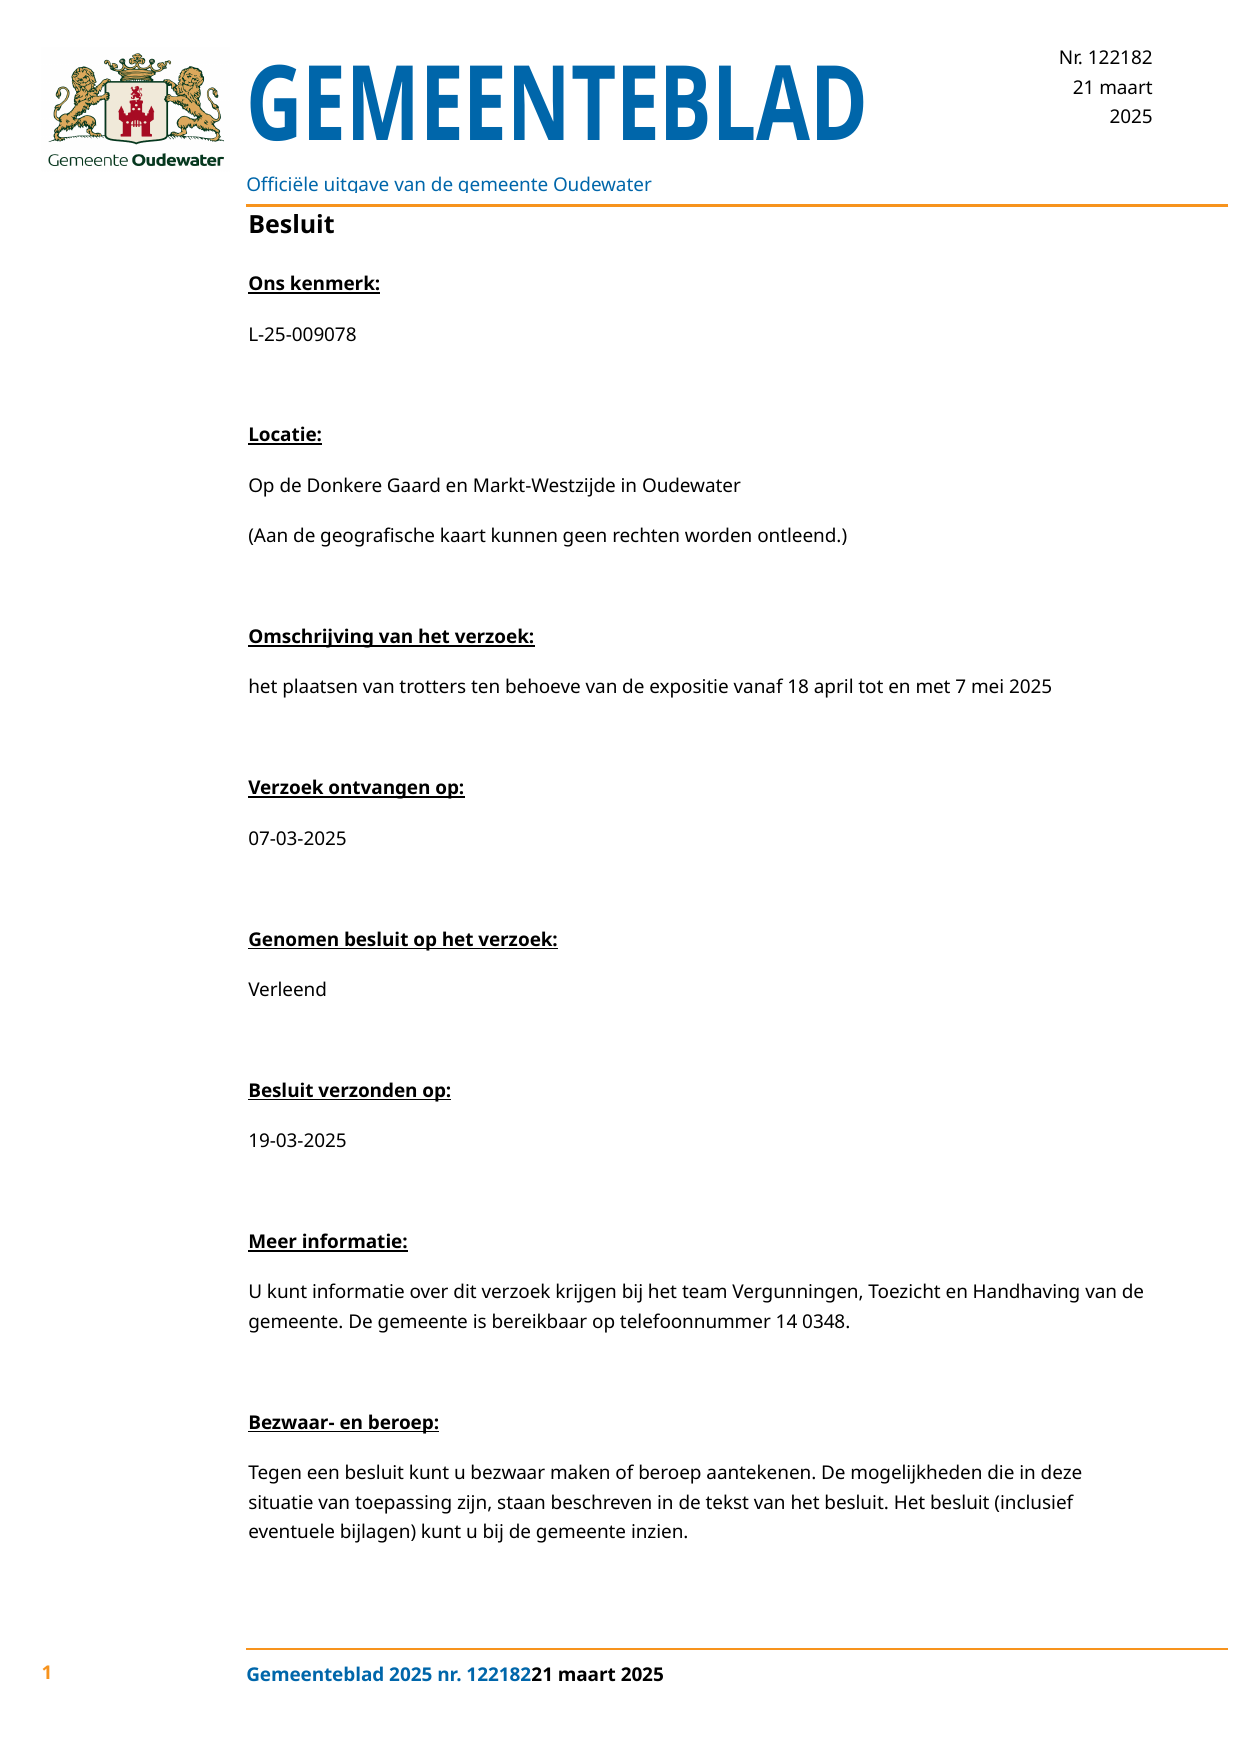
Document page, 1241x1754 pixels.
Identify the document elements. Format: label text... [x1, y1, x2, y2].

text Genomen besluit op het verzoek: [248, 926, 1152, 951]
text L-25-009078 [248, 321, 1152, 346]
text Meer informatie: [248, 1228, 1152, 1254]
text Omschrijving van het verzoek: [248, 623, 1152, 649]
text Bezwaar- en beroep: [248, 1409, 1152, 1435]
text 07-03-2025 [248, 825, 1152, 851]
text Ons kenmerk: [248, 270, 1152, 296]
picture [41, 47, 231, 172]
text Besluit verzonden op: [248, 1077, 1152, 1103]
text het plaatsen van trotters ten behoeve van de expositie vanaf 18 april tot en met 7 mei 2025 [248, 674, 1152, 699]
text U kunt informatie over dit verzoek krijgen bij het team Vergunningen, Toezicht en Handhaving van de gemeente. De gemeente is bereikbaar op telefoonnummer 14 0348. [248, 1279, 1152, 1334]
text Op de Donkere Gaard en Markt-Westzijde in Oudewater [248, 472, 1152, 498]
text Tegen een besluit kunt u bezwaar maken of beroep aantekenen. De mogelijkheden die in deze situatie van toepassing zijn, staan beschreven in de tekst van het besluit. Het besluit (inclusief eventuele bijlagen) kunt u bij de gemeente inzien. [248, 1459, 1152, 1544]
text 19-03-2025 [248, 1127, 1152, 1153]
text Verzoek ontvangen op: [248, 774, 1152, 800]
text (Aan de geografische kaart kunnen geen rechten worden ontleend.) [248, 522, 1152, 548]
text Verleend [248, 976, 1152, 1002]
text Locatie: [248, 422, 1152, 447]
text Besluit [248, 207, 1152, 241]
